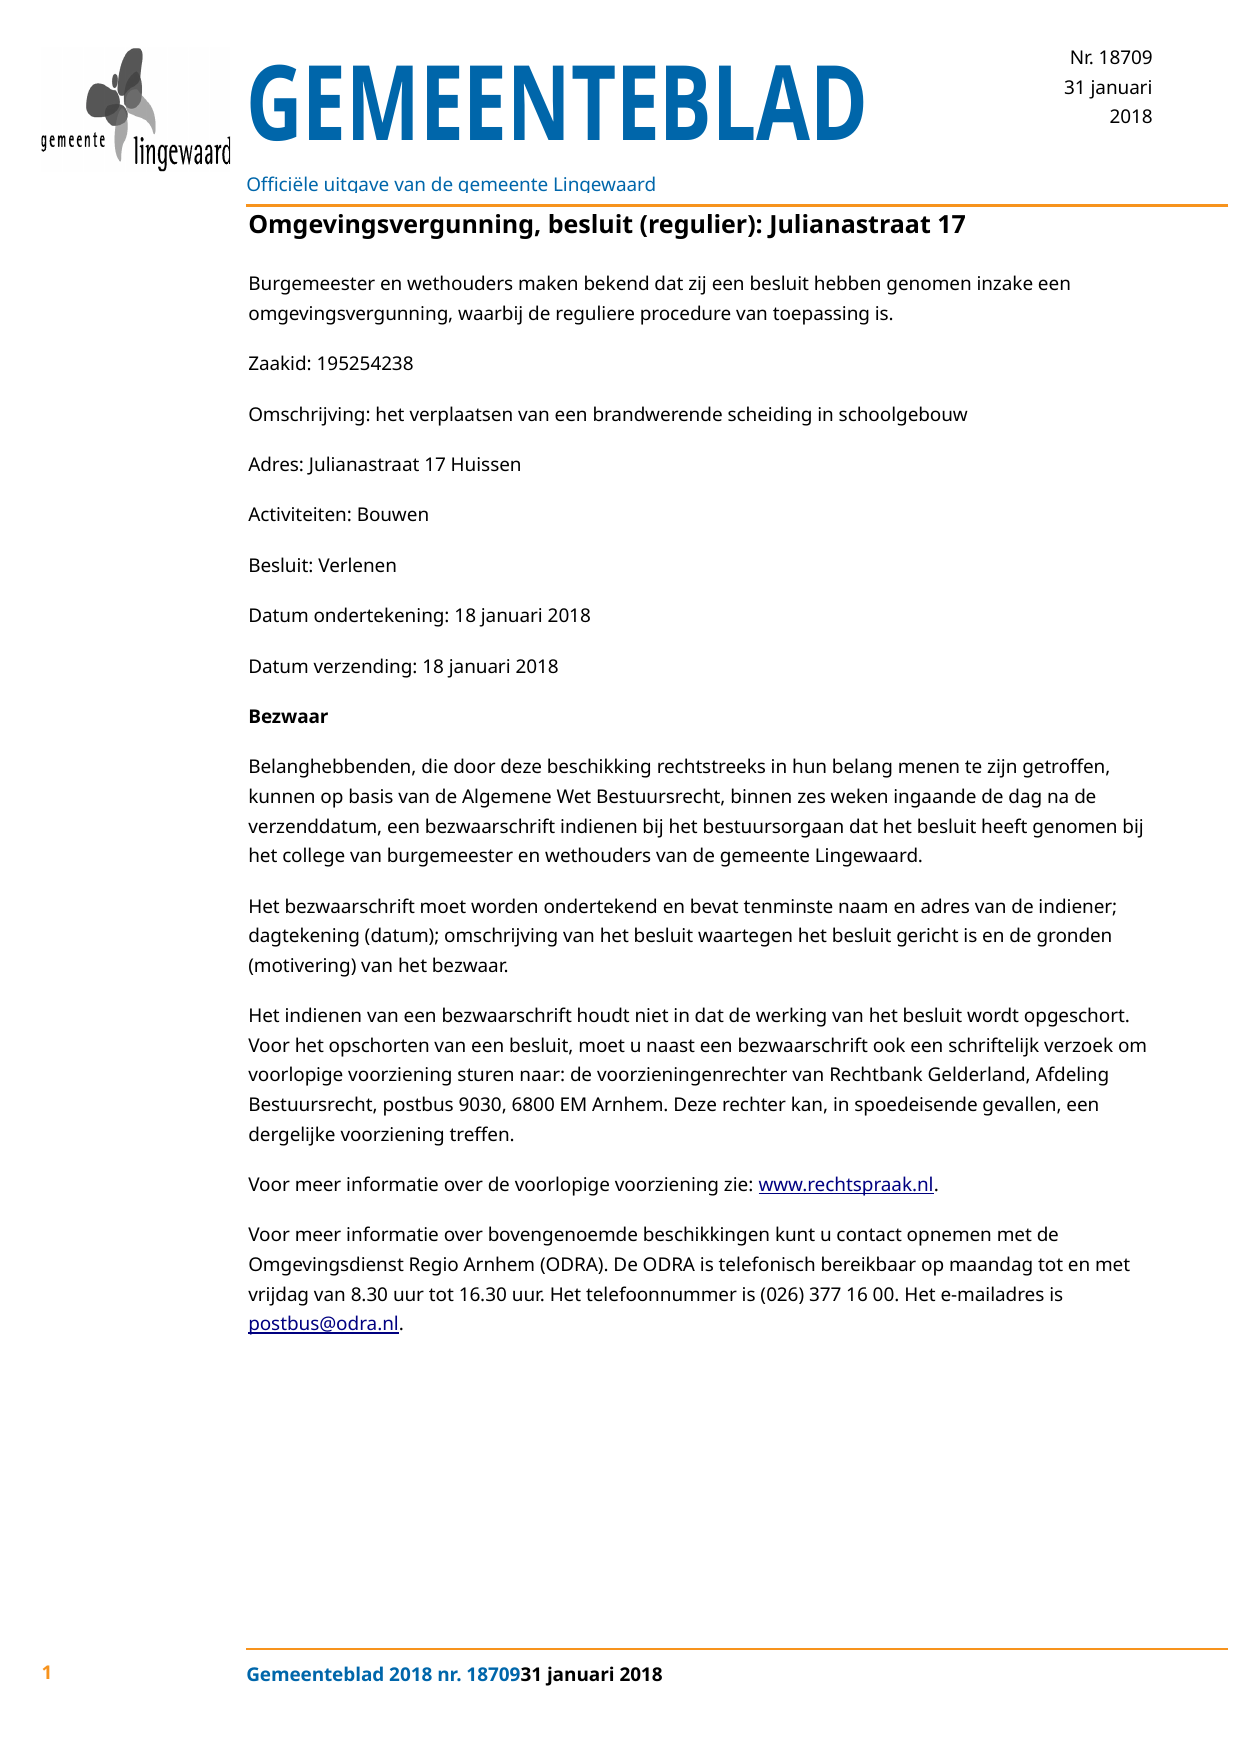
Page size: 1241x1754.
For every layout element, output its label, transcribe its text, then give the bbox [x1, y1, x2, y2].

text Bezwaar [248, 703, 1152, 729]
text Zaakid: 195254238 [248, 350, 1152, 376]
text Datum verzending: 18 januari 2018 [248, 653, 1152, 678]
text Voor meer informatie over de voorlopige voorziening zie: www.rechtspraak.nl. [248, 1171, 1152, 1197]
text Het indienen van een bezwaarschrift houdt niet in dat de werking van het besluit wordt opgeschort. Voor het opschorten van een besluit, moet u naast een bezwaarschrift ook een schriftelijk verzoek om voorlopige voorziening sturen naar: de voorzieningenrechter van Rechtbank Gelderland, Afdeling Bestuursrecht, postbus 9030, 6800 EM Arnhem. Deze rechter kan, in spoedeisende gevallen, een dergelijke voorziening treffen. [248, 1002, 1152, 1146]
text Burgemeester en wethouders maken bekend dat zij een besluit hebben genomen inzake een omgevingsvergunning, waarbij de reguliere procedure van toepassing is. [248, 270, 1152, 326]
text Belanghebbenden, die door deze beschikking rechtstreeks in hun belang menen te zijn getroffen, kunnen op basis van de Algemene Wet Bestuursrecht, binnen zes weken ingaande de dag na de verzenddatum, een bezwaarschrift indienen bij het bestuursorgaan dat het besluit heeft genomen bij het college van burgemeester en wethouders van de gemeente Lingewaard. [248, 754, 1152, 868]
text Adres: Julianastraat 17 Huissen [248, 451, 1152, 477]
text Omschrijving: het verplaatsen van een brandwerende scheiding in schoolgebouw [248, 401, 1152, 426]
picture [41, 47, 231, 172]
text Activiteiten: Bouwen [248, 502, 1152, 527]
text Omgevingsvergunning, besluit (regulier): Julianastraat 17 [248, 207, 1152, 241]
text Datum ondertekening: 18 januari 2018 [248, 602, 1152, 628]
text Besluit: Verlenen [248, 552, 1152, 578]
text Voor meer informatie over bovengenoemde beschikkingen kunt u contact opnemen met de Omgevingsdienst Regio Arnhem (ODRA). De ODRA is telefonisch bereikbaar op maandag tot en met vrijdag van 8.30 uur tot 16.30 uur. Het telefoonnummer is (026) 377 16 00. Het e-mailadres is postbus@odra.nl. [248, 1222, 1152, 1336]
text Het bezwaarschrift moet worden ondertekend en bevat tenminste naam en adres van de indiener; dagtekening (datum); omschrijving van het besluit waartegen het besluit gericht is en de gronden (motivering) van het bezwaar. [248, 893, 1152, 978]
